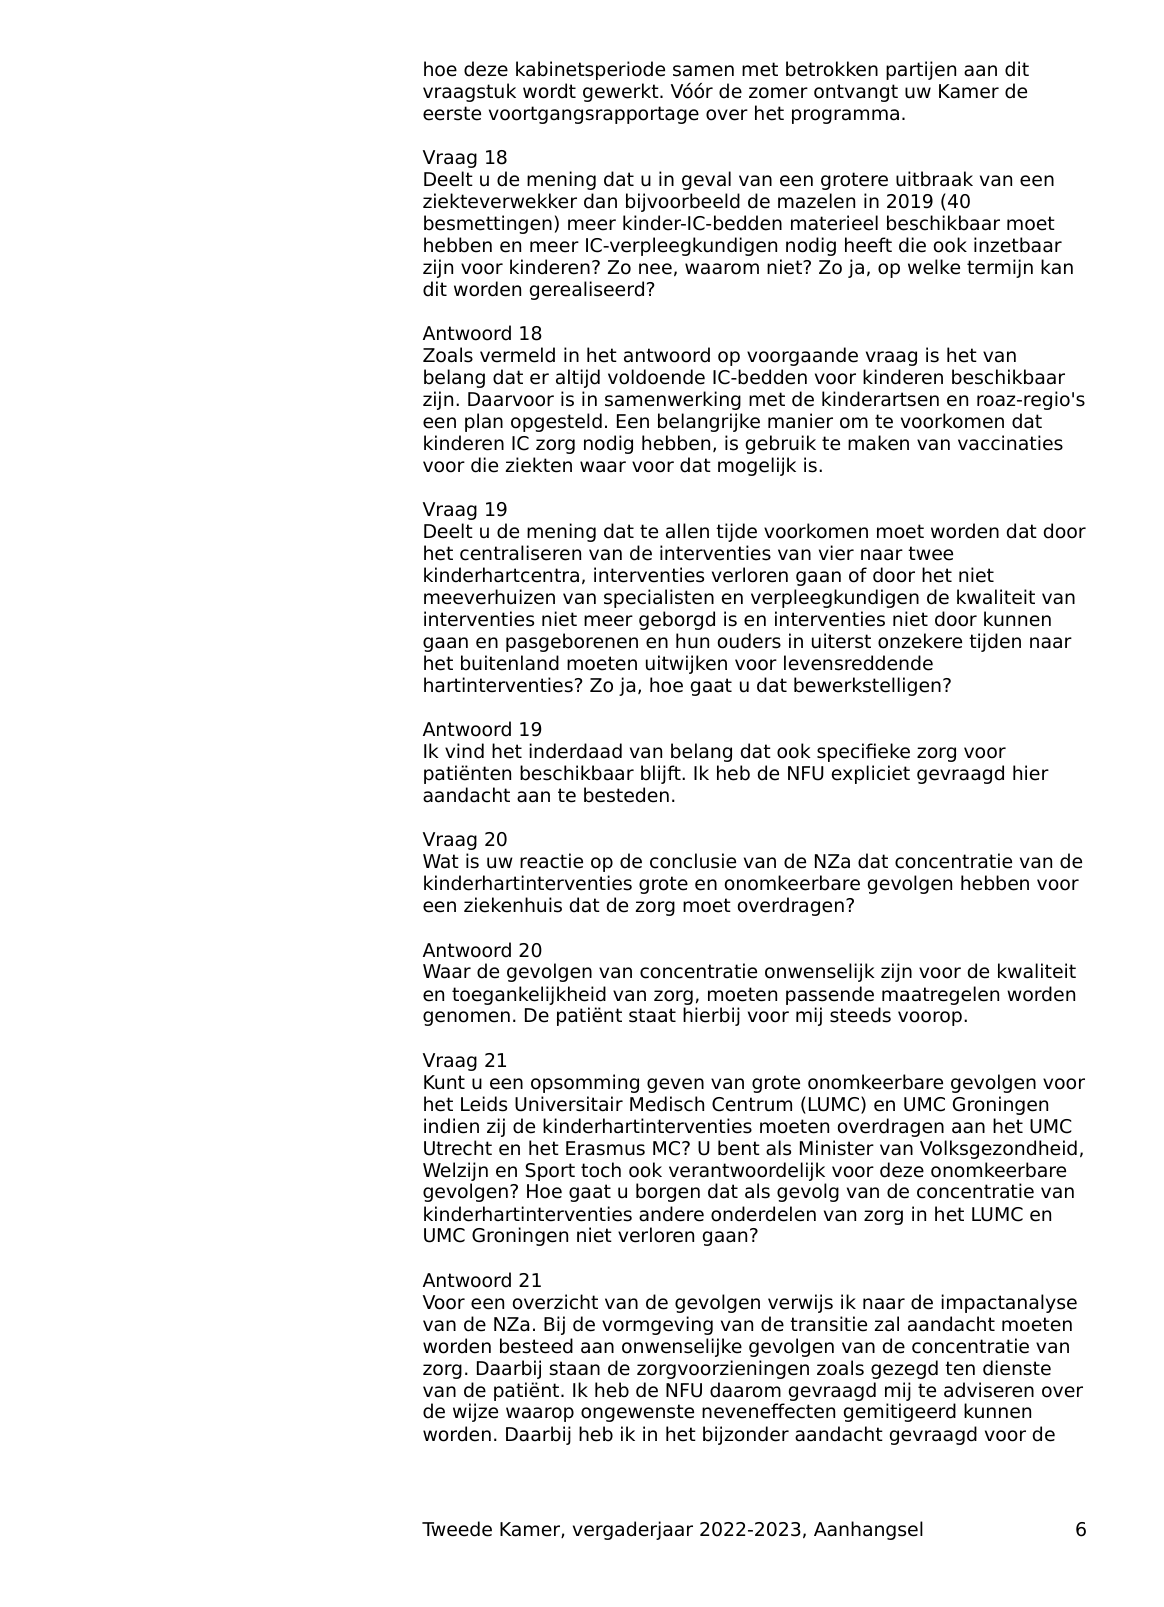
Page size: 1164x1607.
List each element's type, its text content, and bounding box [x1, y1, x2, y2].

text hoe deze kabinetsperiode samen met betrokken partijen aan dit vraagstuk wordt gewerkt. Vóór de zomer ontvangt uw Kamer de eerste voortgangsrapportage over het programma. [422, 59, 1087, 125]
text Waar de gevolgen van concentratie onwenselijk zijn voor de kwaliteit en toegankelijkheid van zorg, moeten passende maatregelen worden genomen. De patiënt staat hierbij voor mij steeds voorop. [422, 961, 1087, 1027]
text Vraag 18 [422, 147, 1087, 169]
text Vraag 19 [422, 499, 1087, 521]
text Antwoord 18 [422, 323, 1087, 345]
text Deelt u de mening dat u in geval van een grotere uitbraak van een ziekteverwekker dan bijvoorbeeld de mazelen in 2019 (40 besmettingen) meer kinder-IC-bedden materieel beschikbaar moet hebben en meer IC-verpleegkundigen nodig heeft die ook inzetbaar zijn voor kinderen? Zo nee, waarom niet? Zo ja, op welke termijn kan dit worden gerealiseerd? [422, 169, 1087, 301]
text Zoals vermeld in het antwoord op voorgaande vraag is het van belang dat er altijd voldoende IC-bedden voor kinderen beschikbaar zijn. Daarvoor is in samenwerking met de kinderartsen en roaz-regio's een plan opgesteld. Een belangrijke manier om te voorkomen dat kinderen IC zorg nodig hebben, is gebruik te maken van vaccinaties voor die ziekten waar voor dat mogelijk is. [422, 345, 1087, 477]
text Antwoord 21 [422, 1269, 1087, 1292]
text Wat is uw reactie op de conclusie van de NZa dat concentratie van de kinderhartinterventies grote en onomkeerbare gevolgen hebben voor een ziekenhuis dat de zorg moet overdragen? [422, 851, 1087, 917]
text Voor een overzicht van de gevolgen verwijs ik naar de impactanalyse van de NZa. Bij de vormgeving van de transitie zal aandacht moeten worden besteed aan onwenselijke gevolgen van de concentratie van zorg. Daarbij staan de zorgvoorzieningen zoals gezegd ten dienste van de patiënt. Ik heb de NFU daarom gevraagd mij te adviseren over de wijze waarop ongewenste neveneffecten gemitigeerd kunnen worden. Daarbij heb ik in het bijzonder aandacht gevraagd voor de [422, 1292, 1087, 1445]
text Vraag 20 [422, 829, 1087, 851]
text Kunt u een opsomming geven van grote onomkeerbare gevolgen voor het Leids Universitair Medisch Centrum (LUMC) en UMC Groningen indien zij de kinderhartinterventies moeten overdragen aan het UMC Utrecht en het Erasmus MC? U bent als Minister van Volksgezondheid, Welzijn en Sport toch ook verantwoordelijk voor deze onomkeerbare gevolgen? Hoe gaat u borgen dat als gevolg van de concentratie van kinderhartinterventies andere onderdelen van zorg in het LUMC en UMC Groningen niet verloren gaan? [422, 1072, 1087, 1247]
text Deelt u de mening dat te allen tijde voorkomen moet worden dat door het centraliseren van de interventies van vier naar twee kinderhartcentra, interventies verloren gaan of door het niet meeverhuizen van specialisten en verpleegkundigen de kwaliteit van interventies niet meer geborgd is en interventies niet door kunnen gaan en pasgeborenen en hun ouders in uiterst onzekere tijden naar het buitenland moeten uitwijken voor levensreddende hartinterventies? Zo ja, hoe gaat u dat bewerkstelligen? [422, 521, 1087, 697]
text Antwoord 20 [422, 939, 1087, 961]
text Ik vind het inderdaad van belang dat ook specifieke zorg voor patiënten beschikbaar blijft. Ik heb de NFU expliciet gevraagd hier aandacht aan te besteden. [422, 741, 1087, 807]
text Antwoord 19 [422, 719, 1087, 741]
text Vraag 21 [422, 1049, 1087, 1072]
